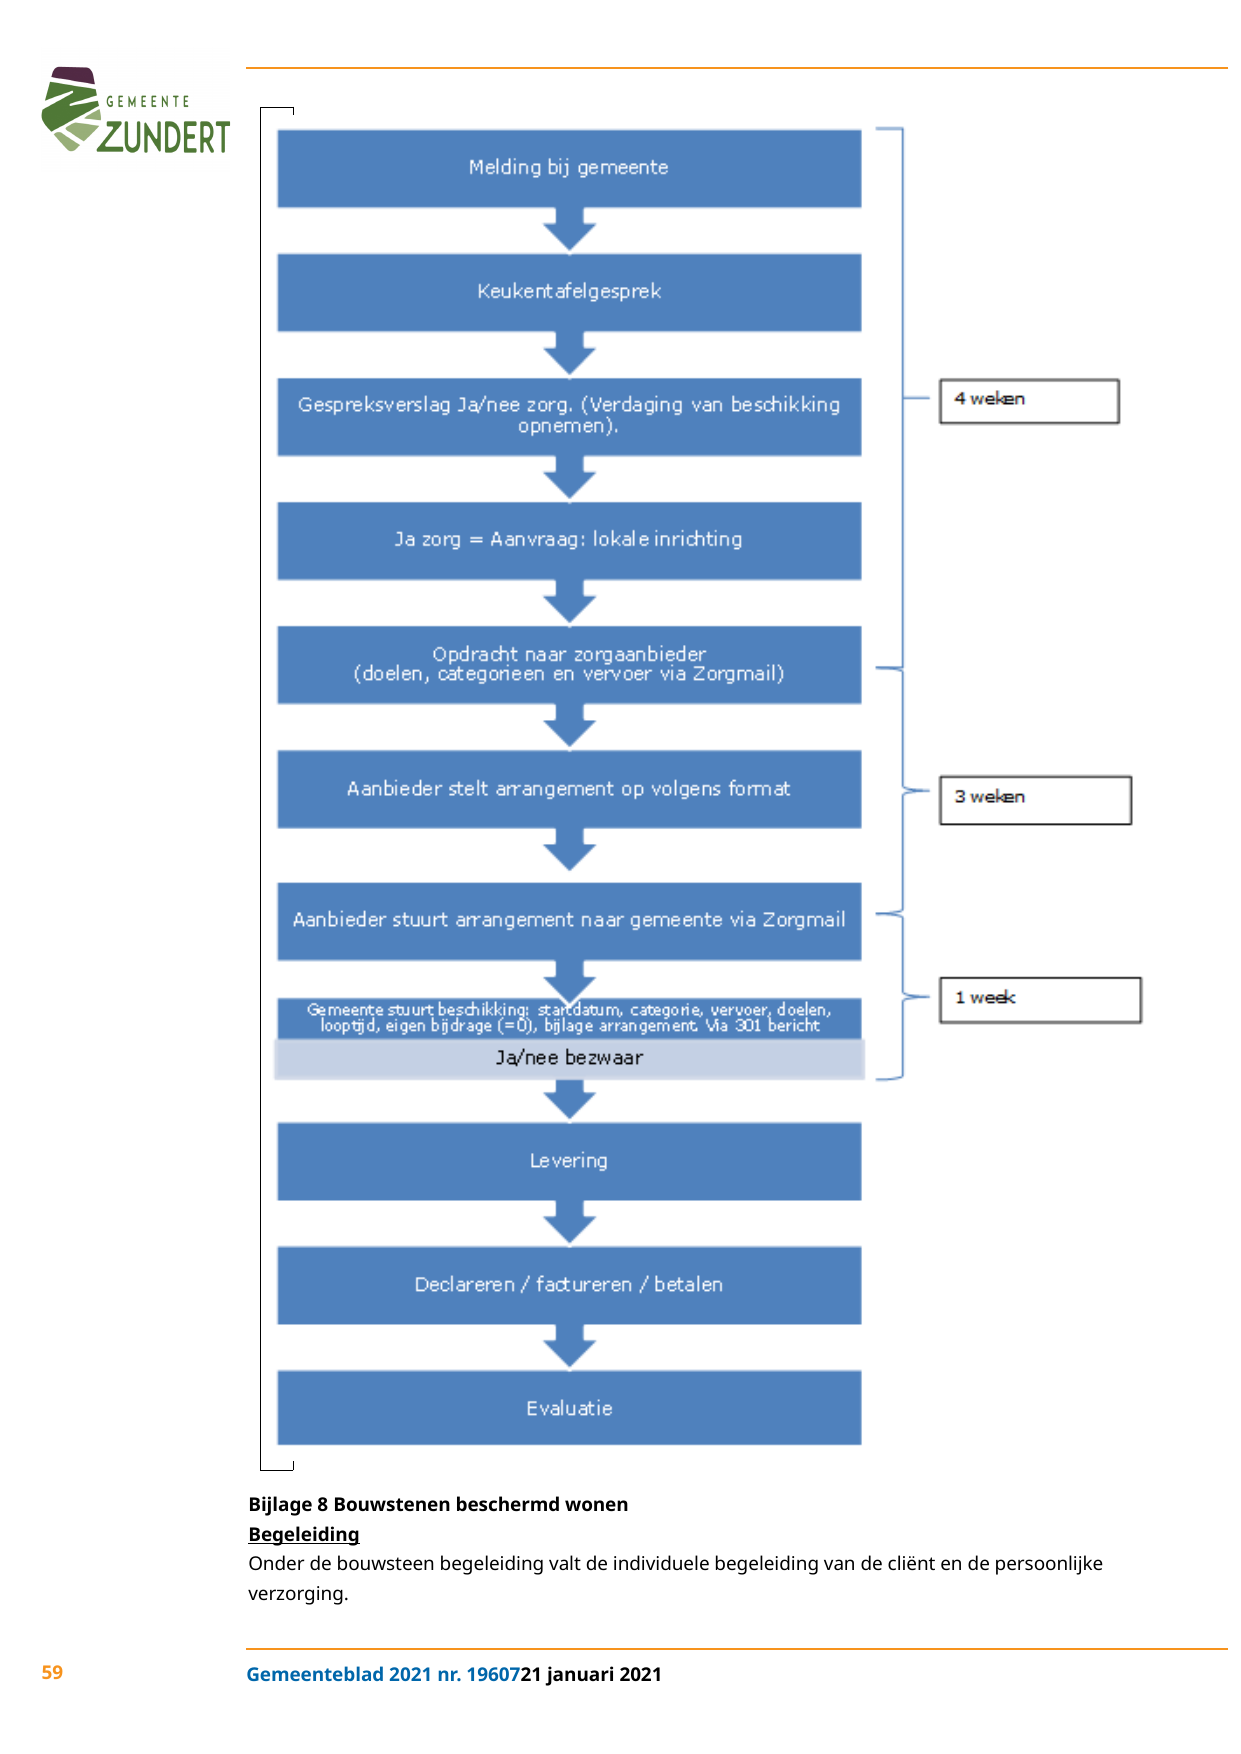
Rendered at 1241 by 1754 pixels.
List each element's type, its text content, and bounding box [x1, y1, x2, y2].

text Bijlage 8 Bouwstenen beschermd wonen [248, 1491, 1152, 1517]
picture [268, 115, 1173, 1461]
table_header Begeleiding Onder de bouwsteen begeleiding valt de individuele begeleiding van de cliënt en de persoonlijke verzorging. [248, 1521, 1152, 1606]
picture [41, 47, 231, 172]
